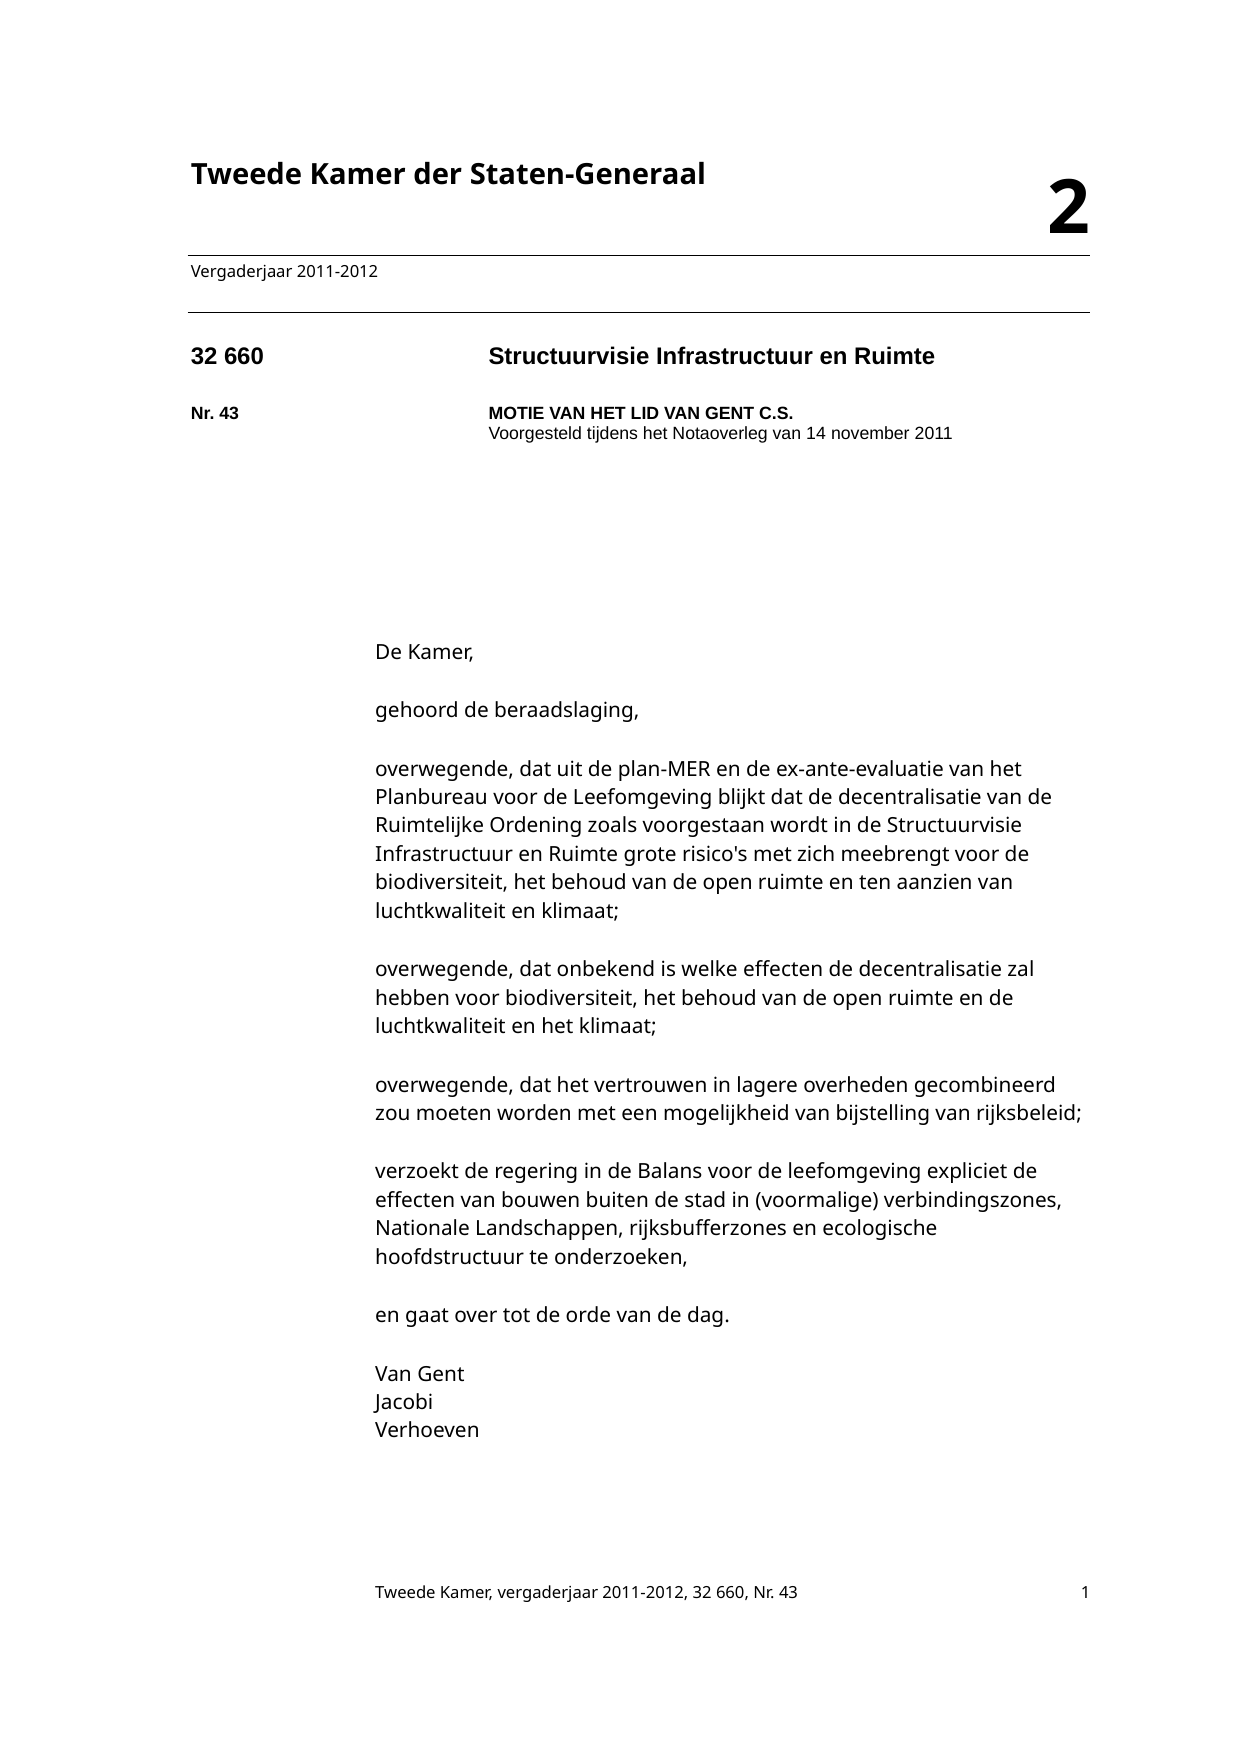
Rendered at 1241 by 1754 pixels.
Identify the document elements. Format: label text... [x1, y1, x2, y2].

text overwegende, dat uit de plan-MER en de ex-ante-evaluatie van het Planbureau voor de Leefomgeving blijkt dat de decentralisatie van de Ruimtelijke Ordening zoals voorgestaan wordt in de Structuurvisie Infrastructuur en Ruimte grote risico's met zich meebrengt voor de biodiversiteit, het behoud van de open ruimte en ten aanzien van luchtkwaliteit en klimaat; [375, 754, 1090, 924]
text verzoekt de regering in de Balans voor de leefomgeving expliciet de effecten van bouwen buiten de stad in (voormalige) verbindingszones, Nationale Landschappen, rijksbufferzones en ecologische hoofdstructuur te onderzoeken, [375, 1157, 1090, 1270]
text en gaat over tot de orde van de dag. [375, 1300, 1090, 1329]
table_cell Structuurvisie Infrastructuur en Ruimte [485, 339, 1090, 399]
table_cell [188, 313, 485, 339]
table_cell 32 660 [188, 339, 485, 399]
text overwegende, dat het vertrouwen in lagere overheden gecombineerd zou moeten worden met een mogelijkheid van bijstelling van rijksbeleid; [375, 1070, 1090, 1127]
table_cell Nr. 43 [188, 399, 485, 518]
text overwegende, dat onbekend is welke effecten de decentralisatie zal hebben voor biodiversiteit, het behoud van de open ruimte en de luchtkwaliteit en het klimaat; [375, 954, 1090, 1040]
table_cell [485, 313, 1090, 339]
text Jacobi [375, 1387, 1090, 1416]
table_cell [485, 256, 1090, 312]
text Van Gent [375, 1359, 1090, 1387]
table_cell MOTIE VAN HET LID VAN GENT C.S. Voorgesteld tijdens het Notaoverleg van 14 november 2011 [485, 399, 1090, 518]
text De Kamer, [375, 637, 1090, 665]
table_cell Vergaderjaar 2011-2012 [188, 256, 485, 312]
table_header 2 [910, 150, 1090, 255]
text Verhoeven [375, 1416, 1090, 1444]
text gehoord de beraadslaging, [375, 695, 1090, 724]
table_header Tweede Kamer der Staten-Generaal [188, 150, 909, 255]
